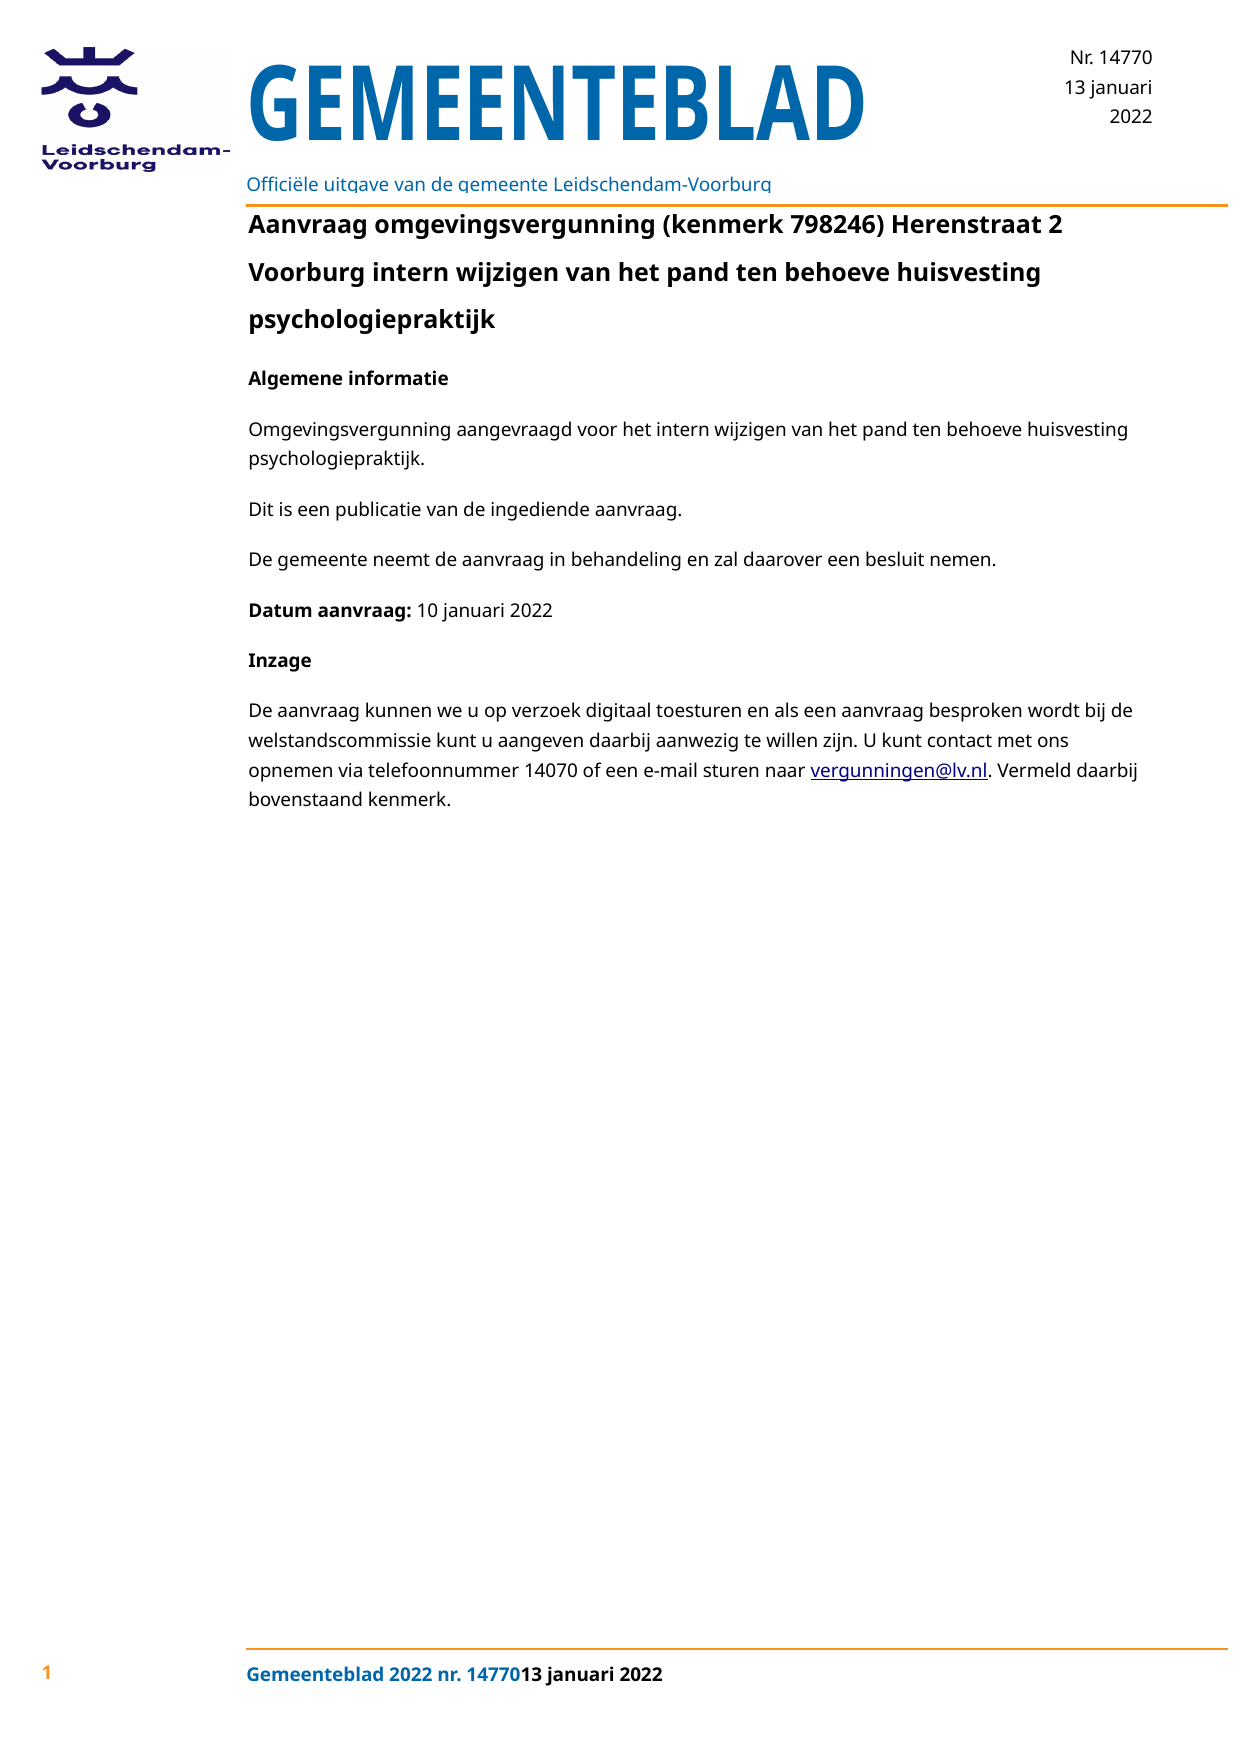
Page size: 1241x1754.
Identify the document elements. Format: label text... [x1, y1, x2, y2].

text Algemene informatie [248, 366, 1152, 391]
text Dit is een publicatie van de ingediende aanvraag. [248, 496, 1152, 522]
text De gemeente neemt de aanvraag in behandeling en zal daarover een besluit nemen. [248, 546, 1152, 572]
text Omgevingsvergunning aangevraagd voor het intern wijzigen van het pand ten behoeve huisvesting psychologiepraktijk. [248, 416, 1152, 471]
text Aanvraag omgevingsvergunning (kenmerk 798246) Herenstraat 2 Voorburg intern wijzigen van het pand ten behoeve huisvesting psychologiepraktijk [248, 207, 1152, 336]
text Inzage [248, 647, 1152, 673]
text De aanvraag kunnen we u op verzoek digitaal toesturen en als een aanvraag besproken wordt bij de welstandscommissie kunt u aangeven daarbij aanwezig te willen zijn. U kunt contact met ons opnemen via telefoonnummer 14070 of een e-mail sturen naar vergunningen@lv.nl. Vermeld daarbij bovenstaand kenmerk. [248, 698, 1152, 812]
picture [41, 47, 231, 172]
text Datum aanvraag: 10 januari 2022 [248, 597, 1152, 622]
